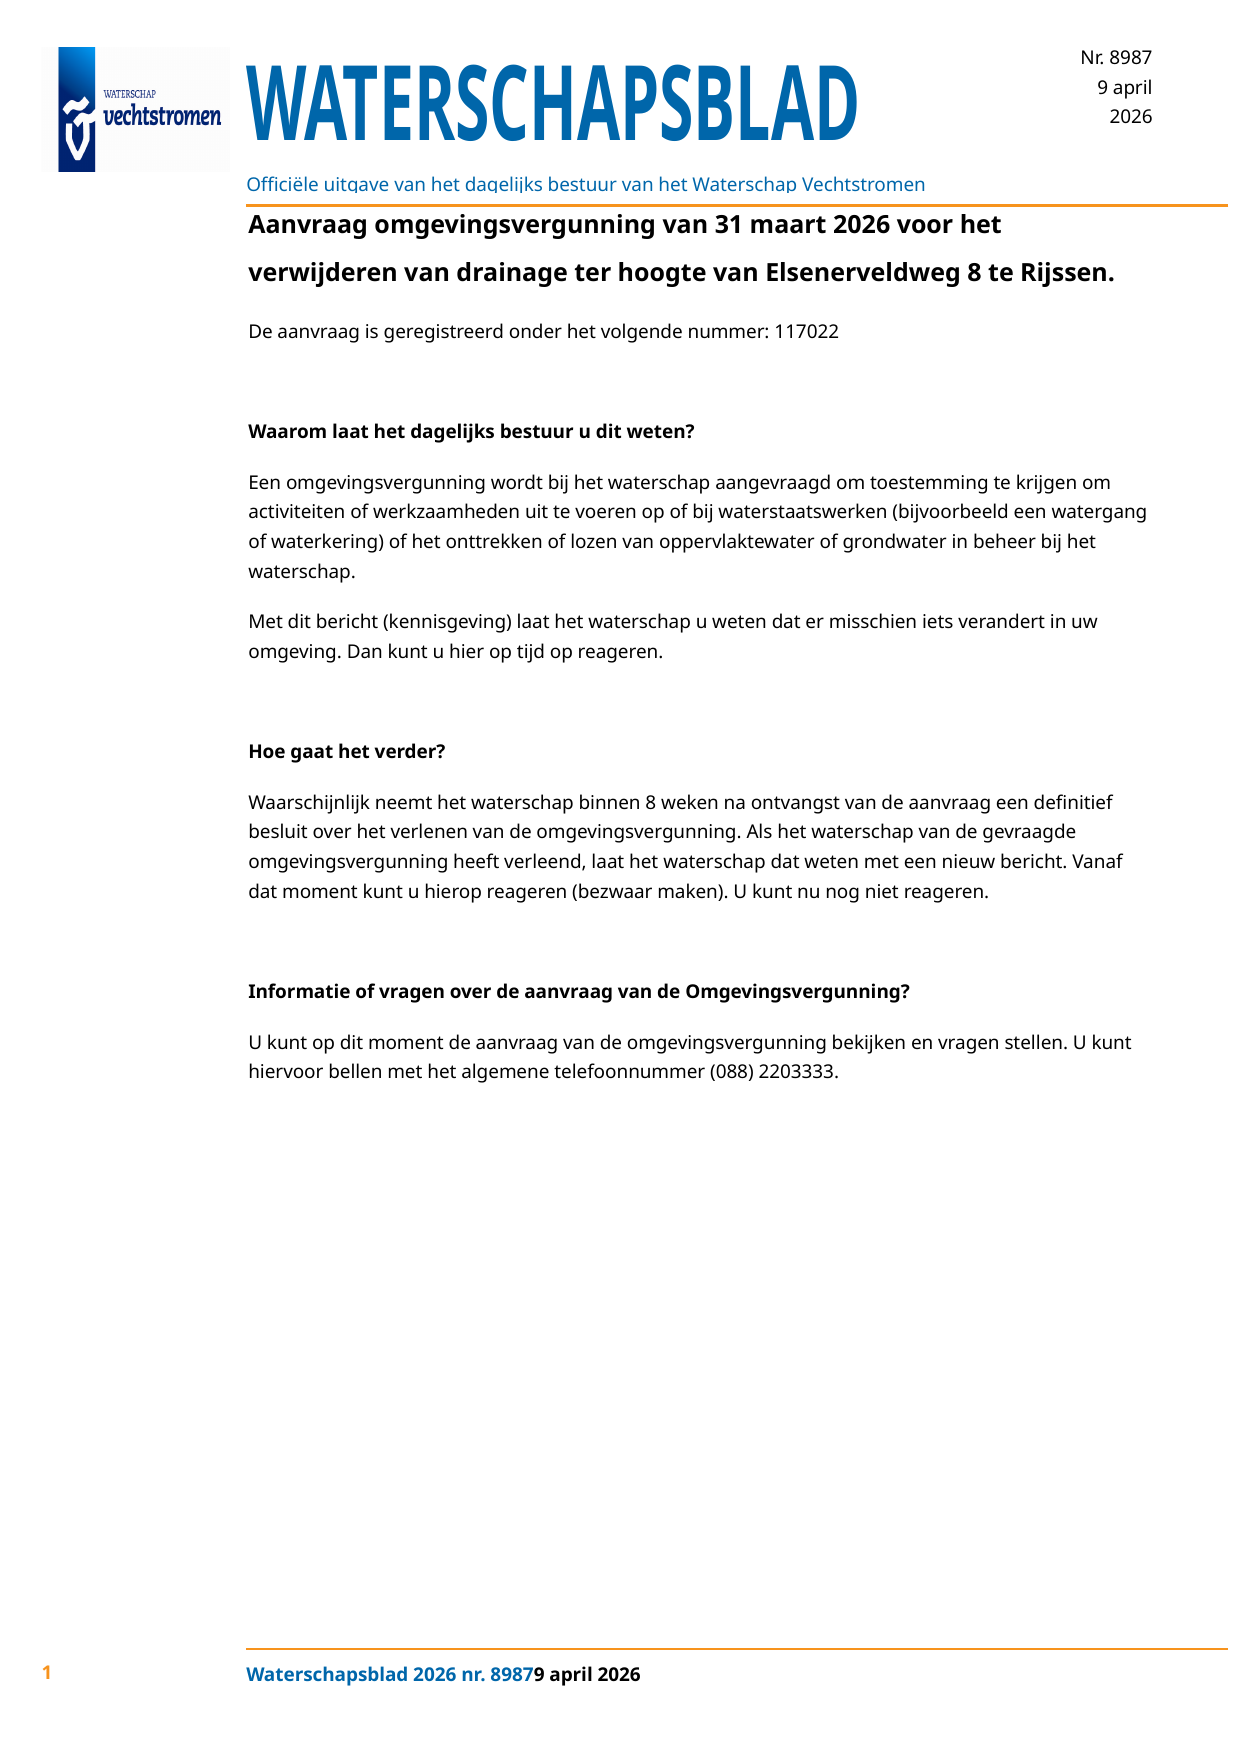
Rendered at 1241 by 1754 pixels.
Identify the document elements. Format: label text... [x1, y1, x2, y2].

picture [41, 47, 231, 172]
text Hoe gaat het verder? [248, 739, 1152, 764]
text Waarschijnlijk neemt het waterschap binnen 8 weken na ontvangst van de aanvraag een definitief besluit over het verlenen van de omgevingsvergunning. Als het waterschap van de gevraagde omgevingsvergunning heeft verleend, laat het waterschap dat weten met een nieuw bericht. Vanaf dat moment kunt u hierop reageren (bezwaar maken). U kunt nu nog niet reageren. [248, 789, 1152, 904]
text Met dit bericht (kennisgeving) laat het waterschap u weten dat er misschien iets verandert in uw omgeving. Dan kunt u hier op tijd op reageren. [248, 608, 1152, 664]
text Waarom laat het dagelijks bestuur u dit weten? [248, 419, 1152, 444]
text Een omgevingsvergunning wordt bij het waterschap aangevraagd om toestemming te krijgen om activiteiten of werkzaamheden uit te voeren op of bij waterstaatswerken (bijvoorbeeld een watergang of waterkering) of het onttrekken of lozen van oppervlaktewater of grondwater in beheer bij het waterschap. [248, 469, 1152, 584]
text Informatie of vragen over de aanvraag van de Omgevingsvergunning? [248, 979, 1152, 1004]
text Aanvraag omgevingsvergunning van 31 maart 2026 voor het verwijderen van drainage ter hoogte van Elsenerveldweg 8 te Rijssen. [248, 207, 1152, 288]
text U kunt op dit moment de aanvraag van de omgevingsvergunning bekijken en vragen stellen. U kunt hiervoor bellen met het algemene telefoonnummer (088) 2203333. [248, 1029, 1152, 1084]
text De aanvraag is geregistreerd onder het volgende nummer: 117022 [248, 318, 1152, 344]
